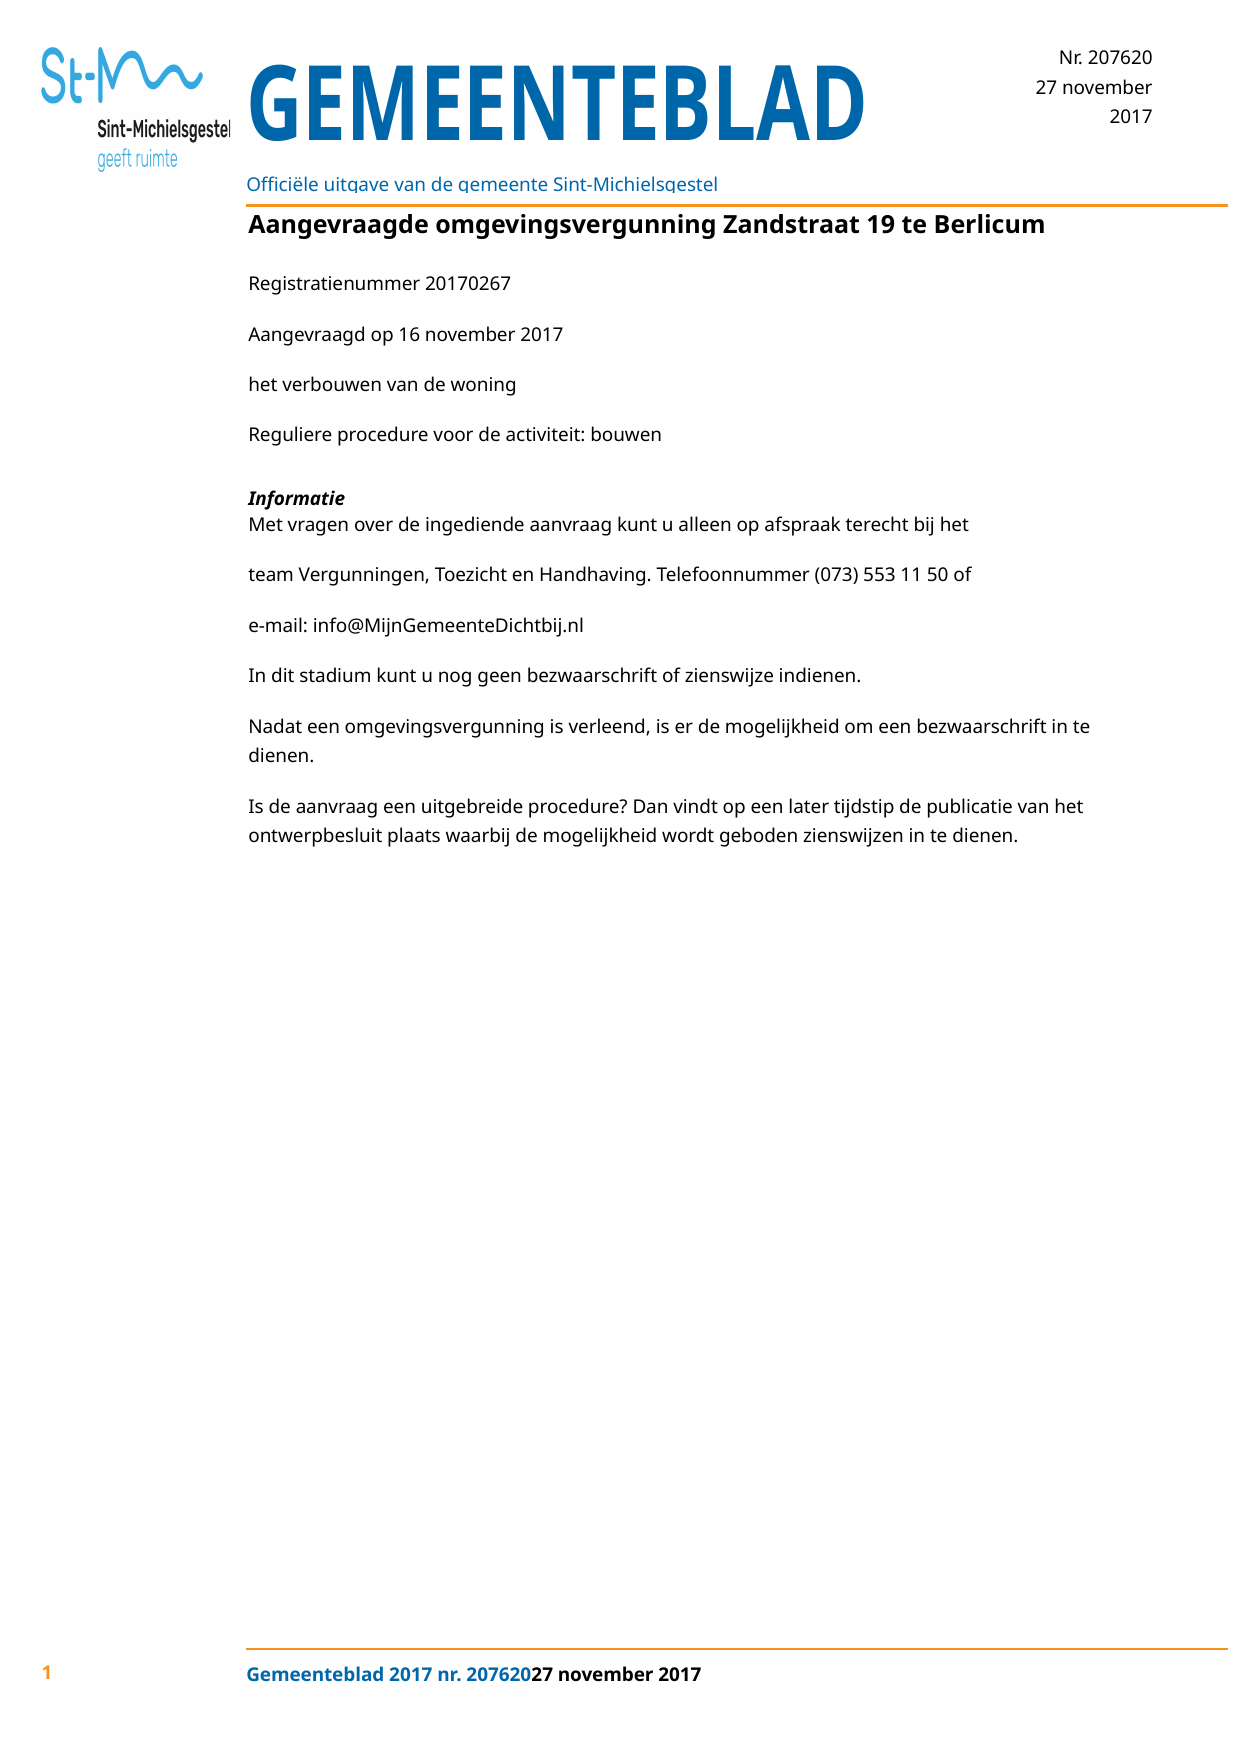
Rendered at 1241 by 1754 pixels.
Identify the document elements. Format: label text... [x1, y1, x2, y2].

text In dit stadium kunt u nog geen bezwaarschrift of zienswijze indienen. [248, 662, 1152, 688]
text Informatie [248, 486, 1152, 511]
text e-mail: info@MijnGemeenteDichtbij.nl [248, 612, 1152, 638]
text Is de aanvraag een uitgebreide procedure? Dan vindt op een later tijdstip de publicatie van het ontwerpbesluit plaats waarbij de mogelijkheid wordt geboden zienswijzen in te dienen. [248, 793, 1152, 848]
text het verbouwen van de woning [248, 371, 1152, 397]
text Aangevraagd op 16 november 2017 [248, 321, 1152, 346]
text Met vragen over de ingediende aanvraag kunt u alleen op afspraak terecht bij het [248, 511, 1152, 537]
picture [41, 47, 231, 172]
text Nadat een omgevingsvergunning is verleend, is er de mogelijkheid om een bezwaarschrift in te dienen. [248, 713, 1152, 768]
text Aangevraagde omgevingsvergunning Zandstraat 19 te Berlicum [248, 207, 1152, 241]
text Registratienummer 20170267 [248, 270, 1152, 296]
text Reguliere procedure voor de activiteit: bouwen [248, 422, 1152, 447]
text team Vergunningen, Toezicht en Handhaving. Telefoonnummer (073) 553 11 50 of [248, 562, 1152, 587]
